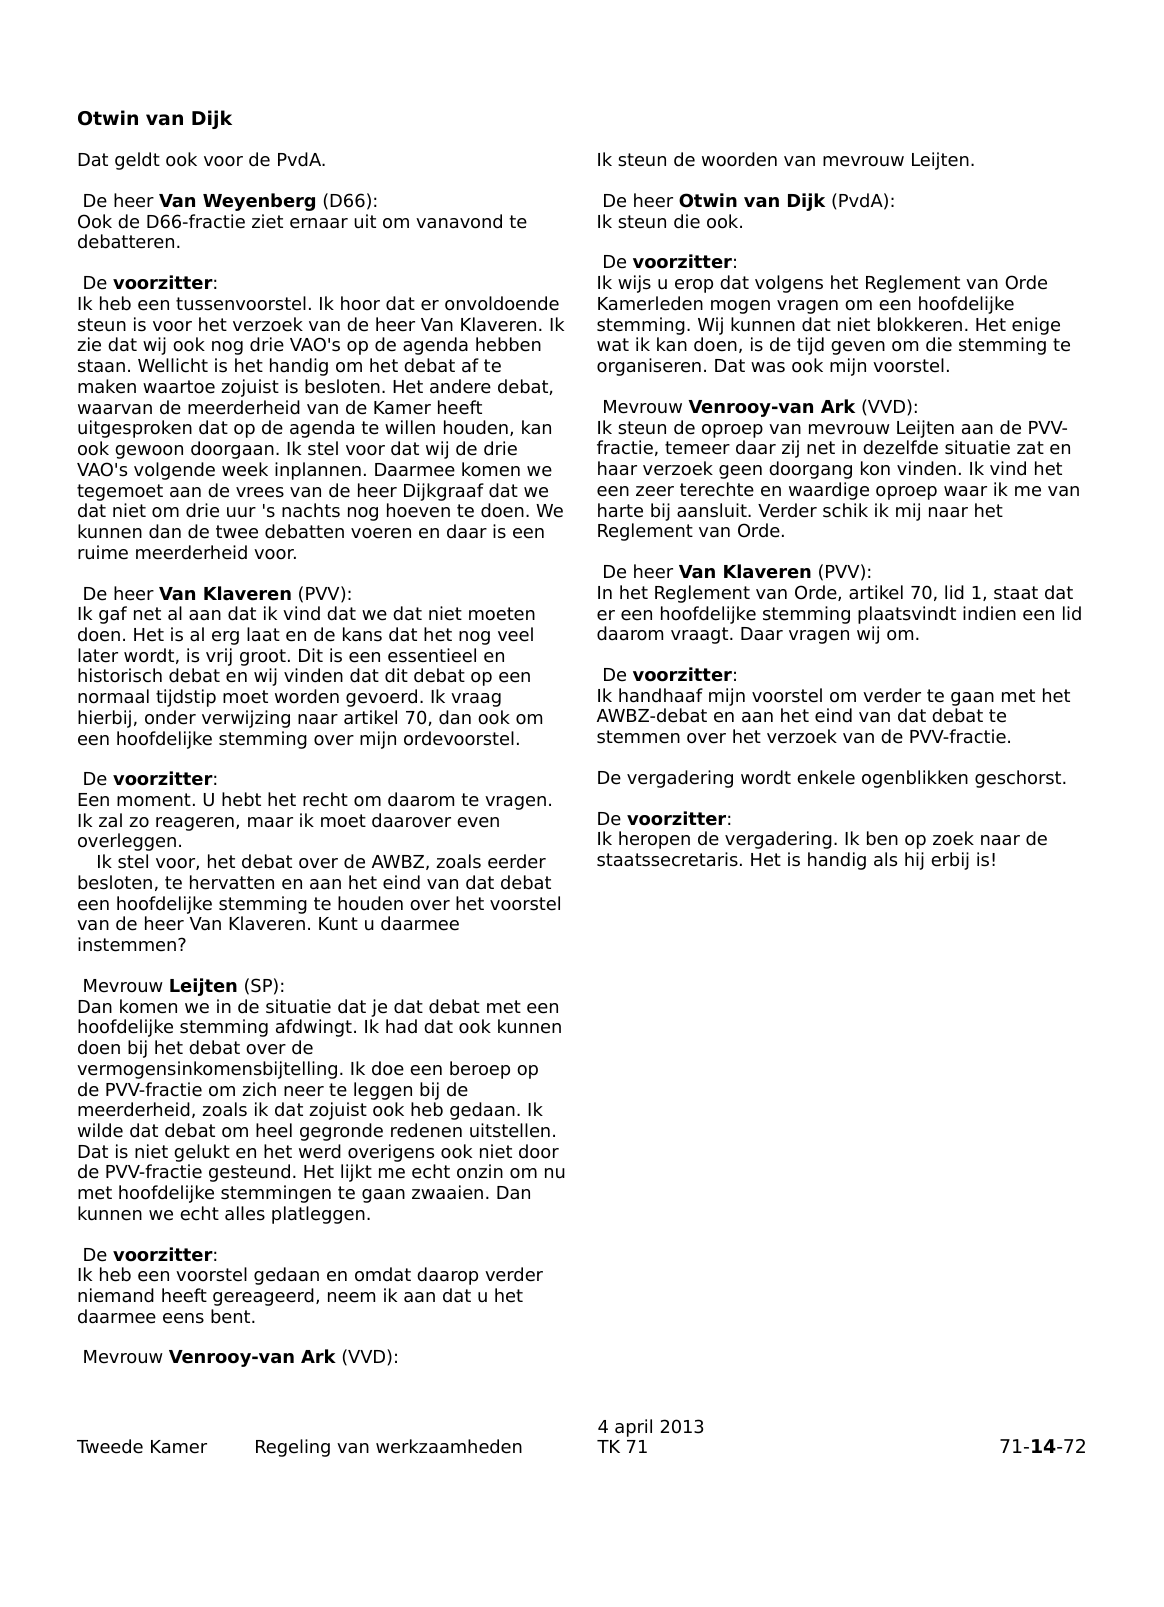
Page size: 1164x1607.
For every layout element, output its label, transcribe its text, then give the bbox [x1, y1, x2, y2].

text Ik heb een tussenvoorstel. Ik hoor dat er onvoldoende steun is voor het verzoek van de heer Van Klaveren. Ik zie dat wij ook nog drie VAO's op de agenda hebben staan. Wellicht is het handig om het debat af te maken waartoe zojuist is besloten. Het andere debat, waarvan de meerderheid van de Kamer heeft uitgesproken dat op de agenda te willen houden, kan ook gewoon doorgaan. Ik stel voor dat wij de drie VAO's volgende week inplannen. Daarmee komen we tegemoet aan de vrees van de heer Dijkgraaf dat we dat niet om drie uur 's nachts nog hoeven te doen. We kunnen dan de twee debatten voeren en daar is een ruime meerderheid voor. [77, 294, 567, 563]
text Dat geldt ook voor de PvdA. [77, 150, 567, 171]
text De vergadering wordt enkele ogenblikken geschorst. [596, 768, 1087, 788]
text Een moment. U hebt het recht om daarom te vragen. Ik zal zo reageren, maar ik moet daarover even overleggen. [77, 790, 567, 852]
text Ik steun die ook. [596, 212, 1087, 232]
text De heer Otwin van Dijk (PvdA): [596, 191, 1087, 212]
text Ik steun de woorden van mevrouw Leijten. [596, 150, 1087, 171]
text Ik heropen de vergadering. Ik ben op zoek naar de staatssecretaris. Het is handig als hij erbij is! [596, 829, 1087, 871]
text De heer Van Klaveren (PVV): [596, 562, 1087, 583]
text De voorzitter: [77, 273, 567, 294]
text Ik stel voor, het debat over de AWBZ, zoals eerder besloten, te hervatten en aan het eind van dat debat een hoofdelijke stemming te houden over het voorstel van de heer Van Klaveren. Kunt u daarmee instemmen? [77, 852, 567, 956]
text De voorzitter: [596, 665, 1087, 686]
text De heer Van Klaveren (PVV): [77, 583, 567, 604]
text De voorzitter: [596, 252, 1087, 273]
text Mevrouw Venrooy-van Ark (VVD): [77, 1347, 567, 1368]
text De voorzitter: [596, 808, 1087, 829]
text Ik steun de oproep van mevrouw Leijten aan de PVV-fractie, temeer daar zij net in dezelfde situatie zat en haar verzoek geen doorgang kon vinden. Ik vind het een zeer terechte en waardige oproep waar ik me van harte bij aansluit. Verder schik ik mij naar het Reglement van Orde. [596, 417, 1087, 542]
text De voorzitter: [77, 769, 567, 790]
text Ik handhaaf mijn voorstel om verder te gaan met het AWBZ-debat en aan het eind van dat debat te stemmen over het verzoek van de PVV-fractie. [596, 686, 1087, 748]
text De voorzitter: [77, 1244, 567, 1265]
text Ik gaf net al aan dat ik vind dat we dat niet moeten doen. Het is al erg laat en de kans dat het nog veel later wordt, is vrij groot. Dit is een essentieel en historisch debat en wij vinden dat dit debat op een normaal tijdstip moet worden gevoerd. Ik vraag hierbij, onder verwijzing naar artikel 70, dan ook om een hoofdelijke stemming over mijn ordevoorstel. [77, 604, 567, 749]
text Ik heb een voorstel gedaan en omdat daarop verder niemand heeft gereageerd, neem ik aan dat u het daarmee eens bent. [77, 1265, 567, 1327]
text Dan komen we in de situatie dat je dat debat met een hoofdelijke stemming afdwingt. Ik had dat ook kunnen doen bij het debat over de vermogensinkomensbijtelling. Ik doe een beroep op de PVV-fractie om zich neer te leggen bij de meerderheid, zoals ik dat zojuist ook heb gedaan. Ik wilde dat debat om heel gegronde redenen uitstellen. Dat is niet gelukt en het werd overigens ook niet door de PVV-fractie gesteund. Het lijkt me echt onzin om nu met hoofdelijke stemmingen te gaan zwaaien. Dan kunnen we echt alles platleggen. [77, 996, 567, 1224]
text Mevrouw Venrooy-van Ark (VVD): [596, 397, 1087, 417]
text Mevrouw Leijten (SP): [77, 976, 567, 996]
text In het Reglement van Orde, artikel 70, lid 1, staat dat er een hoofdelijke stemming plaatsvindt indien een lid daarom vraagt. Daar vragen wij om. [596, 583, 1087, 645]
text De heer Van Weyenberg (D66): [77, 191, 567, 212]
text Ook de D66-fractie ziet ernaar uit om vanavond te debatteren. [77, 212, 567, 253]
text Ik wijs u erop dat volgens het Reglement van Orde Kamerleden mogen vragen om een hoofdelijke stemming. Wij kunnen dat niet blokkeren. Het enige wat ik kan doen, is de tijd geven om die stemming te organiseren. Dat was ook mijn voorstel. [596, 273, 1087, 377]
